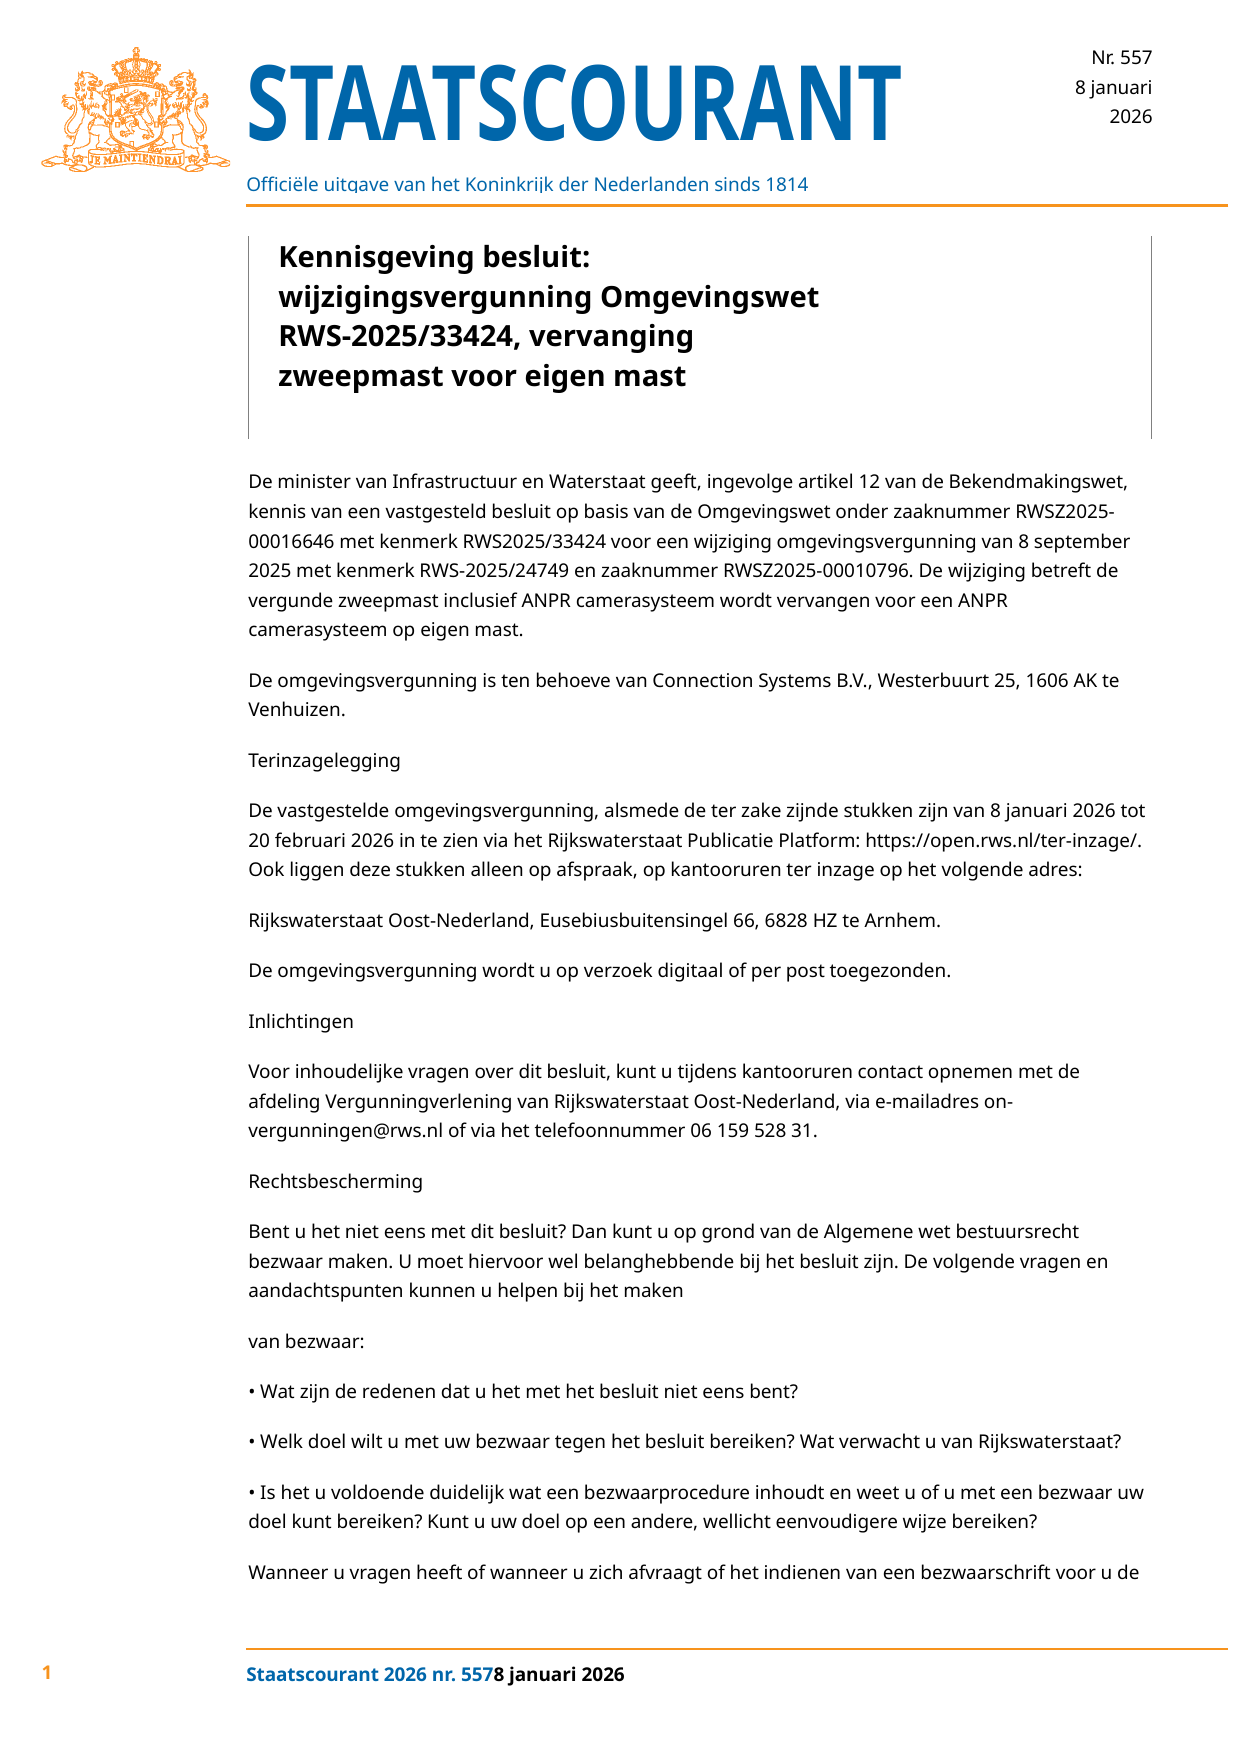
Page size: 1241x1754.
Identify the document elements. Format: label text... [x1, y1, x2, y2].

text Inlichtingen [248, 1008, 1152, 1033]
text Voor inhoudelijke vragen over dit besluit, kunt u tijdens kantooruren contact opnemen met de afdeling Vergunningverlening van Rijkswaterstaat Oost-Nederland, via e-mailadres on-vergunningen@rws.nl of via het telefoonnummer 06 159 528 31. [248, 1058, 1152, 1143]
table_header [1090, 236, 1151, 413]
text Rechtsbescherming [248, 1168, 1152, 1193]
text • Wat zijn de redenen dat u het met het besluit niet eens bent? [248, 1378, 1152, 1404]
table_header [850, 414, 1151, 439]
text De omgevingsvergunning is ten behoeve van Connection Systems B.V., Westerbuurt 25, 1606 AK te Venhuizen. [248, 667, 1152, 722]
text • Is het u voldoende duidelijk wat een bezwaarprocedure inhoudt en weet u of u met een bezwaar uw doel kunt bereiken? Kunt u uw doel op een andere, wellicht eenvoudigere wijze bereiken? [248, 1479, 1152, 1534]
text De omgevingsvergunning wordt u op verzoek digitaal of per post toegezonden. [248, 957, 1152, 983]
text van bezwaar: [248, 1328, 1152, 1353]
table_header Kennisgeving besluit: wijzigingsvergunning Omgevingswet RWS-2025/33424, vervanging zweepmast voor eigen mast [249, 236, 850, 439]
text Terinzagelegging [248, 747, 1152, 773]
picture [41, 47, 231, 172]
text De vastgestelde omgevingsvergunning, alsmede de ter zake zijnde stukken zijn van 8 januari 2026 tot 20 februari 2026 in te zien via het Rijkswaterstaat Publicatie Platform: https://open.rws.nl/ter-inzage/. Ook liggen deze stukken alleen op afspraak, op kantooruren ter inzage op het volgende adres: [248, 797, 1152, 882]
text De minister van Infrastructuur en Waterstaat geeft, ingevolge artikel 12 van de Bekendmakingswet, kennis van een vastgesteld besluit op basis van de Omgevingswet onder zaaknummer RWSZ2025-00016646 met kenmerk RWS2025/33424 voor een wijziging omgevingsvergunning van 8 september 2025 met kenmerk RWS-2025/24749 en zaaknummer RWSZ2025-00010796. De wijziging betreft de vergunde zweepmast inclusief ANPR camerasysteem wordt vervangen voor een ANPR camerasysteem op eigen mast. [248, 469, 1152, 642]
text Wanneer u vragen heeft of wanneer u zich afvraagt of het indienen van een bezwaarschrift voor u de [248, 1559, 1152, 1585]
text Bent u het niet eens met dit besluit? Dan kunt u op grond van de Algemene wet bestuursrecht bezwaar maken. U moet hiervoor wel belanghebbende bij het besluit zijn. De volgende vragen en aandachtspunten kunnen u helpen bij het maken [248, 1218, 1152, 1303]
table_header [850, 236, 912, 413]
text Rijkswaterstaat Oost-Nederland, Eusebiusbuitensingel 66, 6828 HZ te Arnhem. [248, 907, 1152, 933]
text • Welk doel wilt u met uw bezwaar tegen het besluit bereiken? Wat verwacht u van Rijkswaterstaat? [248, 1429, 1152, 1454]
picture [912, 236, 1090, 414]
